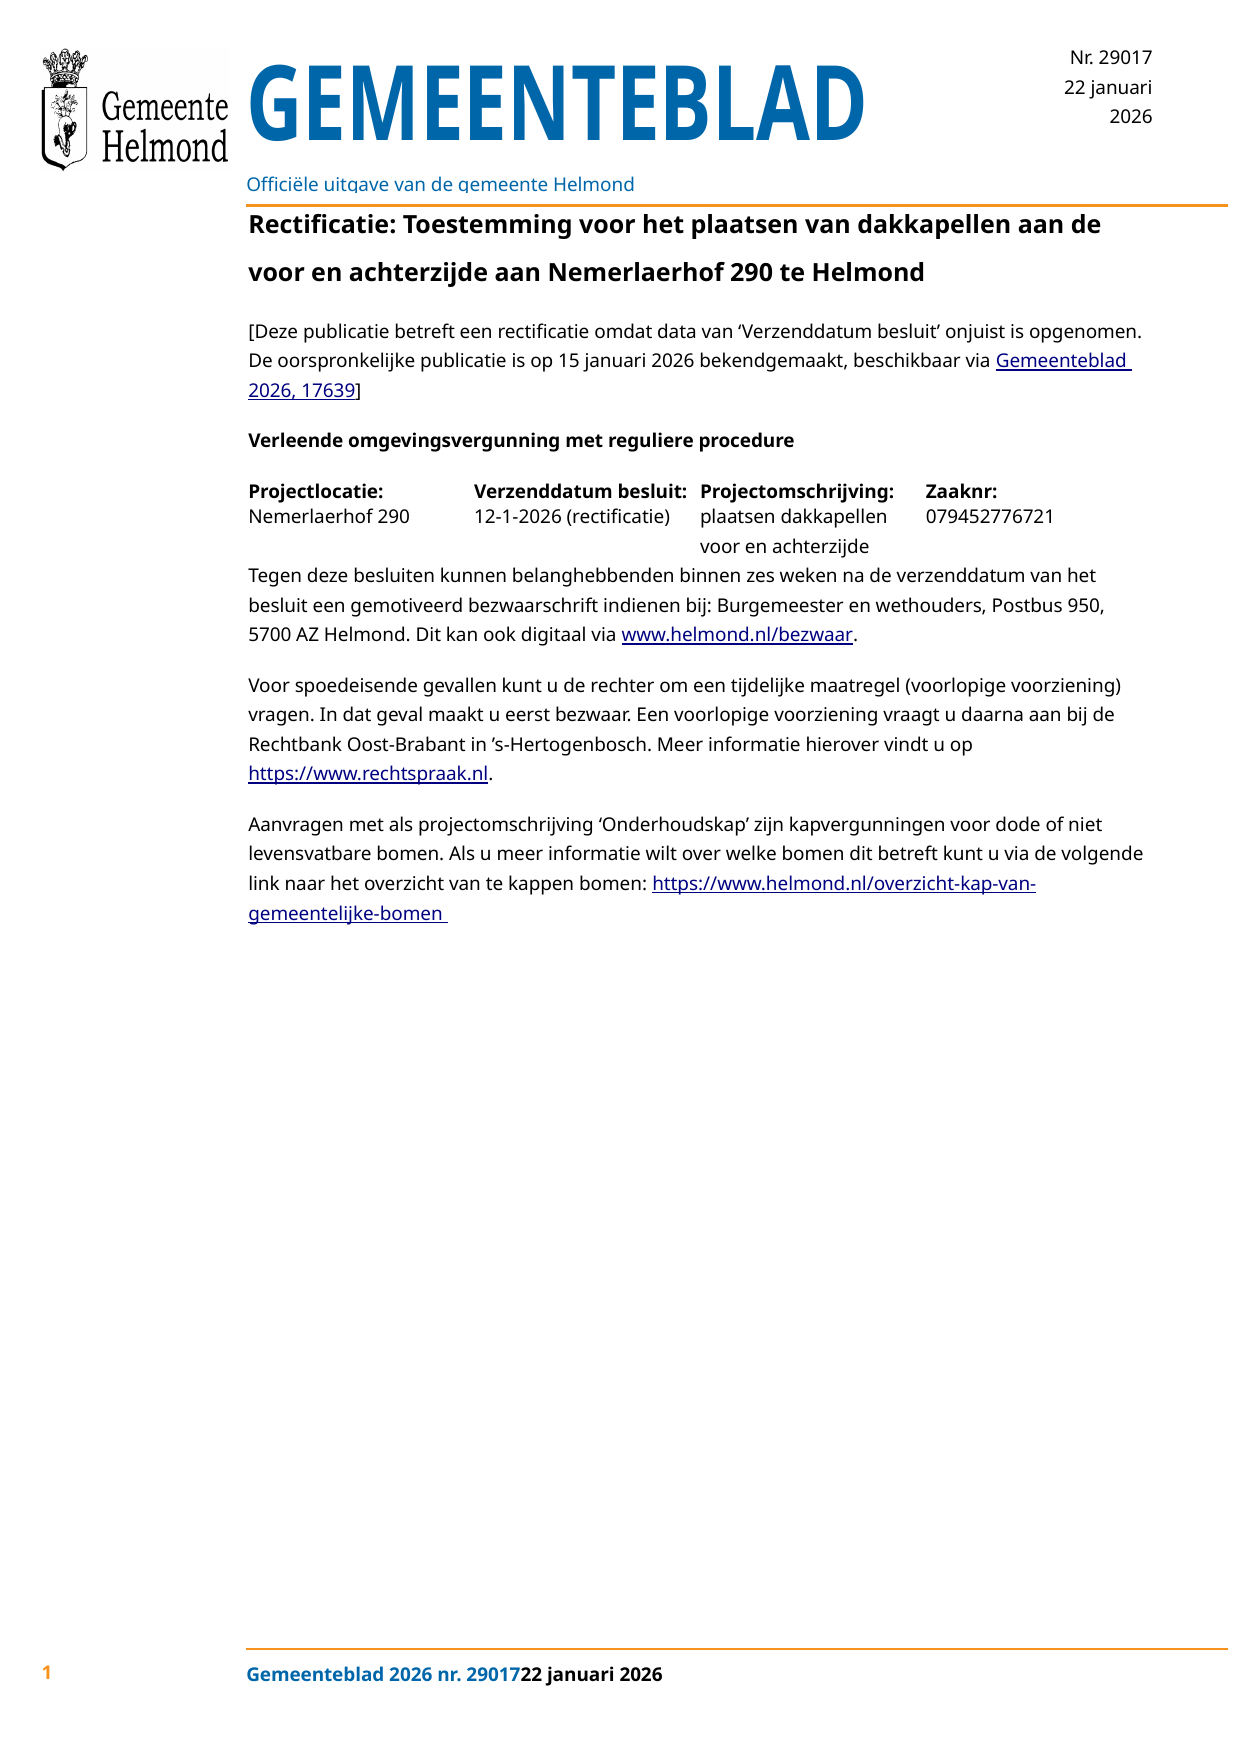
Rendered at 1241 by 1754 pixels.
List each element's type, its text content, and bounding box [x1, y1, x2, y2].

text Tegen deze besluiten kunnen belanghebbenden binnen zes weken na de verzenddatum van het besluit een gemotiveerd bezwaarschrift indienen bij: Burgemeester en wethouders, Postbus 950, 5700 AZ Helmond. Dit kan ook digitaal via www.helmond.nl/bezwaar. [248, 562, 1152, 647]
table_header Zaaknr: [926, 478, 1152, 504]
picture [41, 47, 231, 172]
text Rectificatie: Toestemming voor het plaatsen van dakkapellen aan de voor en achterzijde aan Nemerlaerhof 290 te Helmond [248, 207, 1152, 288]
table_cell 079452776721 [926, 504, 1152, 559]
table_cell 12-1-2026 (rectificatie) [474, 504, 700, 559]
text Verleende omgevingsvergunning met reguliere procedure [248, 427, 1152, 453]
table_cell plaatsen dakkapellen voor en achterzijde [700, 504, 926, 559]
text [Deze publicatie betreft een rectificatie omdat data van ‘Verzenddatum besluit’ onjuist is opgenomen. De oorspronkelijke publicatie is op 15 januari 2026 bekendgemaakt, beschikbaar via Gemeenteblad 2026, 17639] [248, 318, 1152, 403]
text Voor spoedeisende gevallen kunt u de rechter om een tijdelijke maatregel (voorlopige voorziening) vragen. In dat geval maakt u eerst bezwaar. Een voorlopige voorziening vraagt u daarna aan bij de Rechtbank Oost-Brabant in ’s-Hertogenbosch. Meer informatie hierover vindt u op https://www.rechtspraak.nl. [248, 672, 1152, 786]
text Aanvragen met als projectomschrijving ‘Onderhoudskap’ zijn kapvergunningen voor dode of niet levensvatbare bomen. Als u meer informatie wilt over welke bomen dit betreft kunt u via de volgende link naar het overzicht van te kappen bomen: https://www.helmond.nl/overzicht-kap-van-gemeentelijke-bomen [248, 811, 1152, 926]
table_header Verzenddatum besluit: [474, 478, 700, 504]
table_header Projectomschrijving: [700, 478, 926, 504]
table_cell Nemerlaerhof 290 [248, 504, 474, 559]
table_header Projectlocatie: [248, 478, 474, 504]
